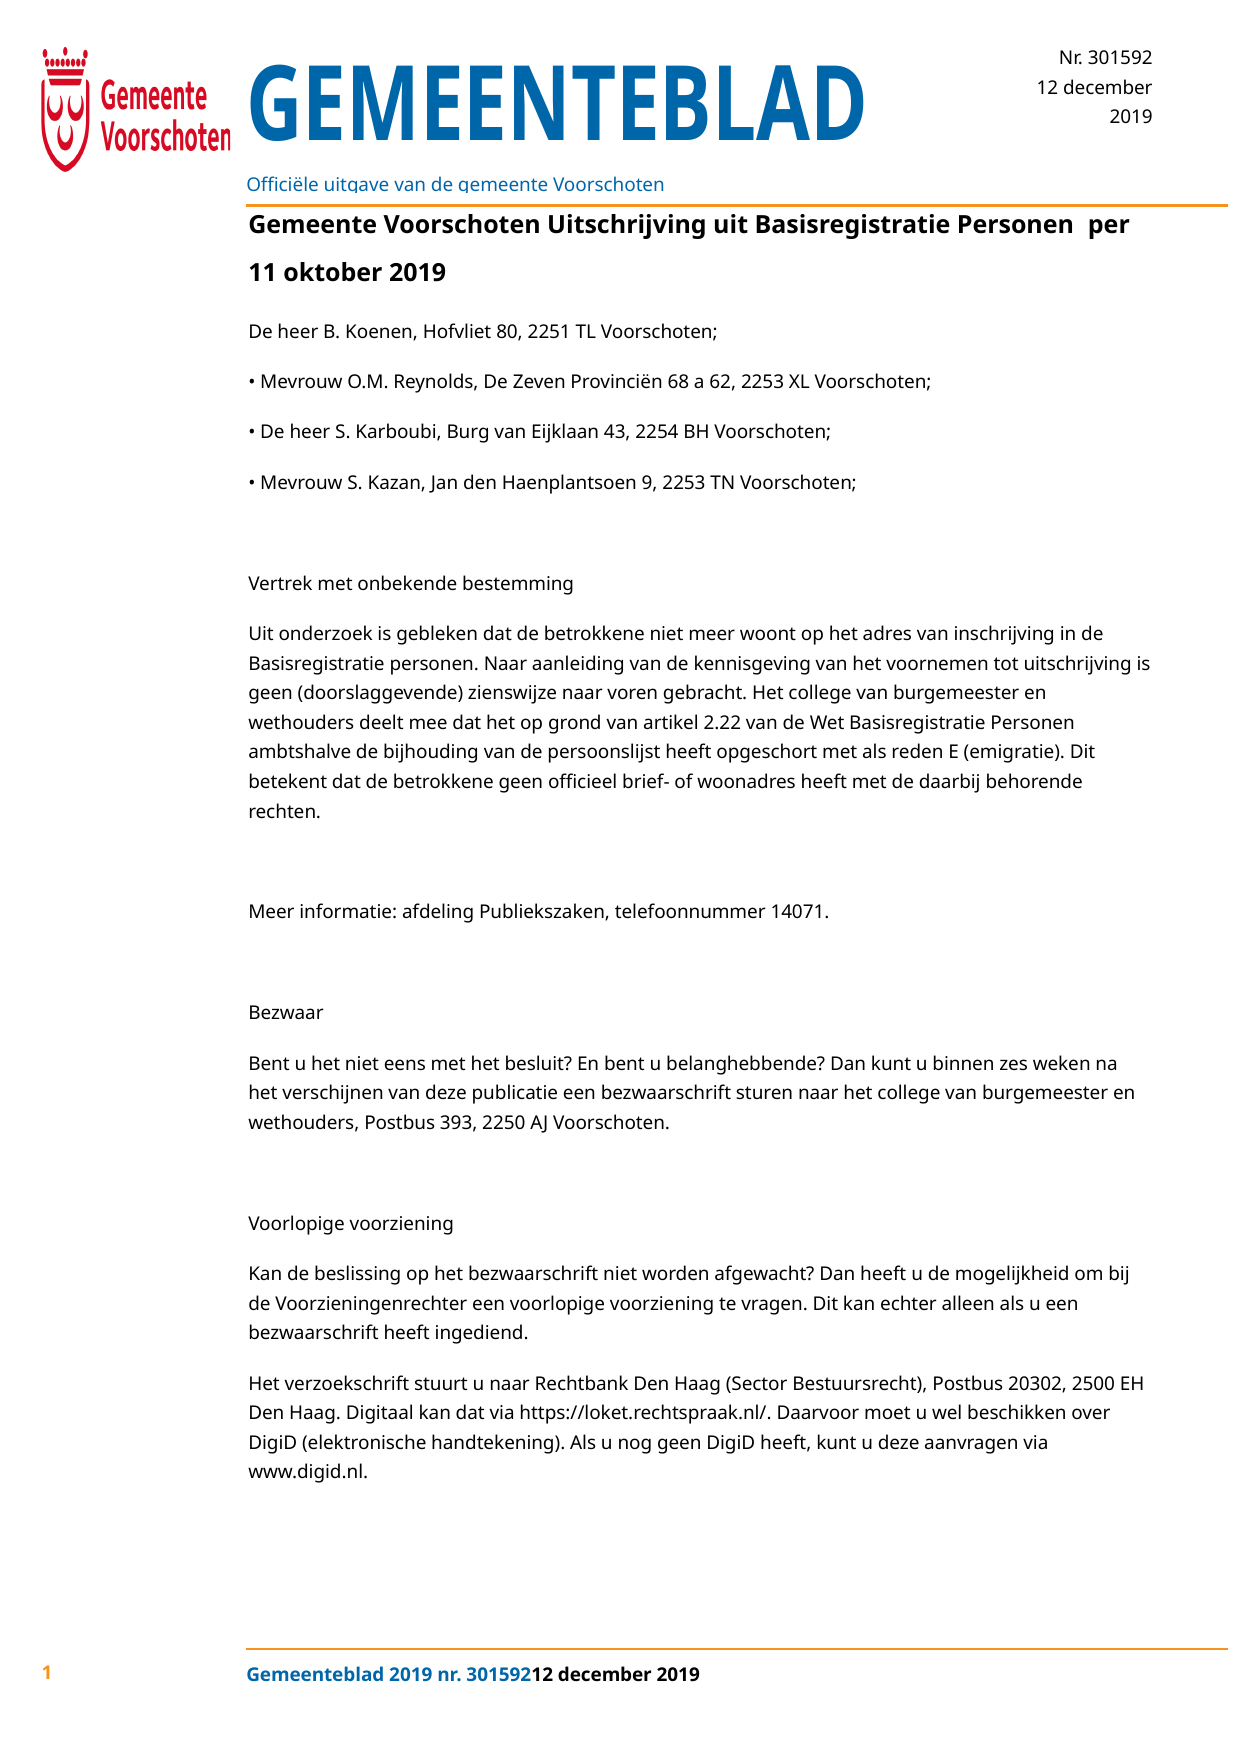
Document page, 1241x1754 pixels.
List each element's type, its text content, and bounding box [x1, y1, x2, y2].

text Het verzoekschrift stuurt u naar Rechtbank Den Haag (Sector Bestuursrecht), Postbus 20302, 2500 EH Den Haag. Digitaal kan dat via https://loket.rechtspraak.nl/. Daarvoor moet u wel beschikken over DigiD (elektronische handtekening). Als u nog geen DigiD heeft, kunt u deze aanvragen via www.digid.nl. [248, 1370, 1152, 1484]
text Bent u het niet eens met het besluit? En bent u belanghebbende? Dan kunt u binnen zes weken na het verschijnen van deze publicatie een bezwaarschrift sturen naar het college van burgemeester en wethouders, Postbus 393, 2250 AJ Voorschoten. [248, 1050, 1152, 1135]
text Gemeente Voorschoten Uitschrijving uit Basisregistratie Personen per 11 oktober 2019 [248, 207, 1152, 288]
text Bezwaar [248, 999, 1152, 1025]
text Meer informatie: afdeling Publiekszaken, telefoonnummer 14071. [248, 899, 1152, 924]
text Voorlopige voorziening [248, 1210, 1152, 1236]
text • Mevrouw O.M. Reynolds, De Zeven Provinciën 68 a 62, 2253 XL Voorschoten; [248, 368, 1152, 394]
text Uit onderzoek is gebleken dat de betrokkene niet meer woont op het adres van inschrijving in de Basisregistratie personen. Naar aanleiding van de kennisgeving van het voornemen tot uitschrijving is geen (doorslaggevende) zienswijze naar voren gebracht. Het college van burgemeester en wethouders deelt mee dat het op grond van artikel 2.22 van de Wet Basisregistratie Personen ambtshalve de bijhouding van de persoonslijst heeft opgeschort met als reden E (emigratie). Dit betekent dat de betrokkene geen officieel brief- of woonadres heeft met de daarbij behorende rechten. [248, 620, 1152, 824]
text Kan de beslissing op het bezwaarschrift niet worden afgewacht? Dan heeft u de mogelijkheid om bij de Voorzieningenrechter een voorlopige voorziening te vragen. Dit kan echter alleen als u een bezwaarschrift heeft ingediend. [248, 1260, 1152, 1345]
text • Mevrouw S. Kazan, Jan den Haenplantsoen 9, 2253 TN Voorschoten; [248, 469, 1152, 495]
picture [41, 47, 231, 172]
text • De heer S. Karboubi, Burg van Eijklaan 43, 2254 BH Voorschoten; [248, 419, 1152, 444]
text De heer B. Koenen, Hofvliet 80, 2251 TL Voorschoten; [248, 318, 1152, 344]
text Vertrek met onbekende bestemming [248, 570, 1152, 596]
